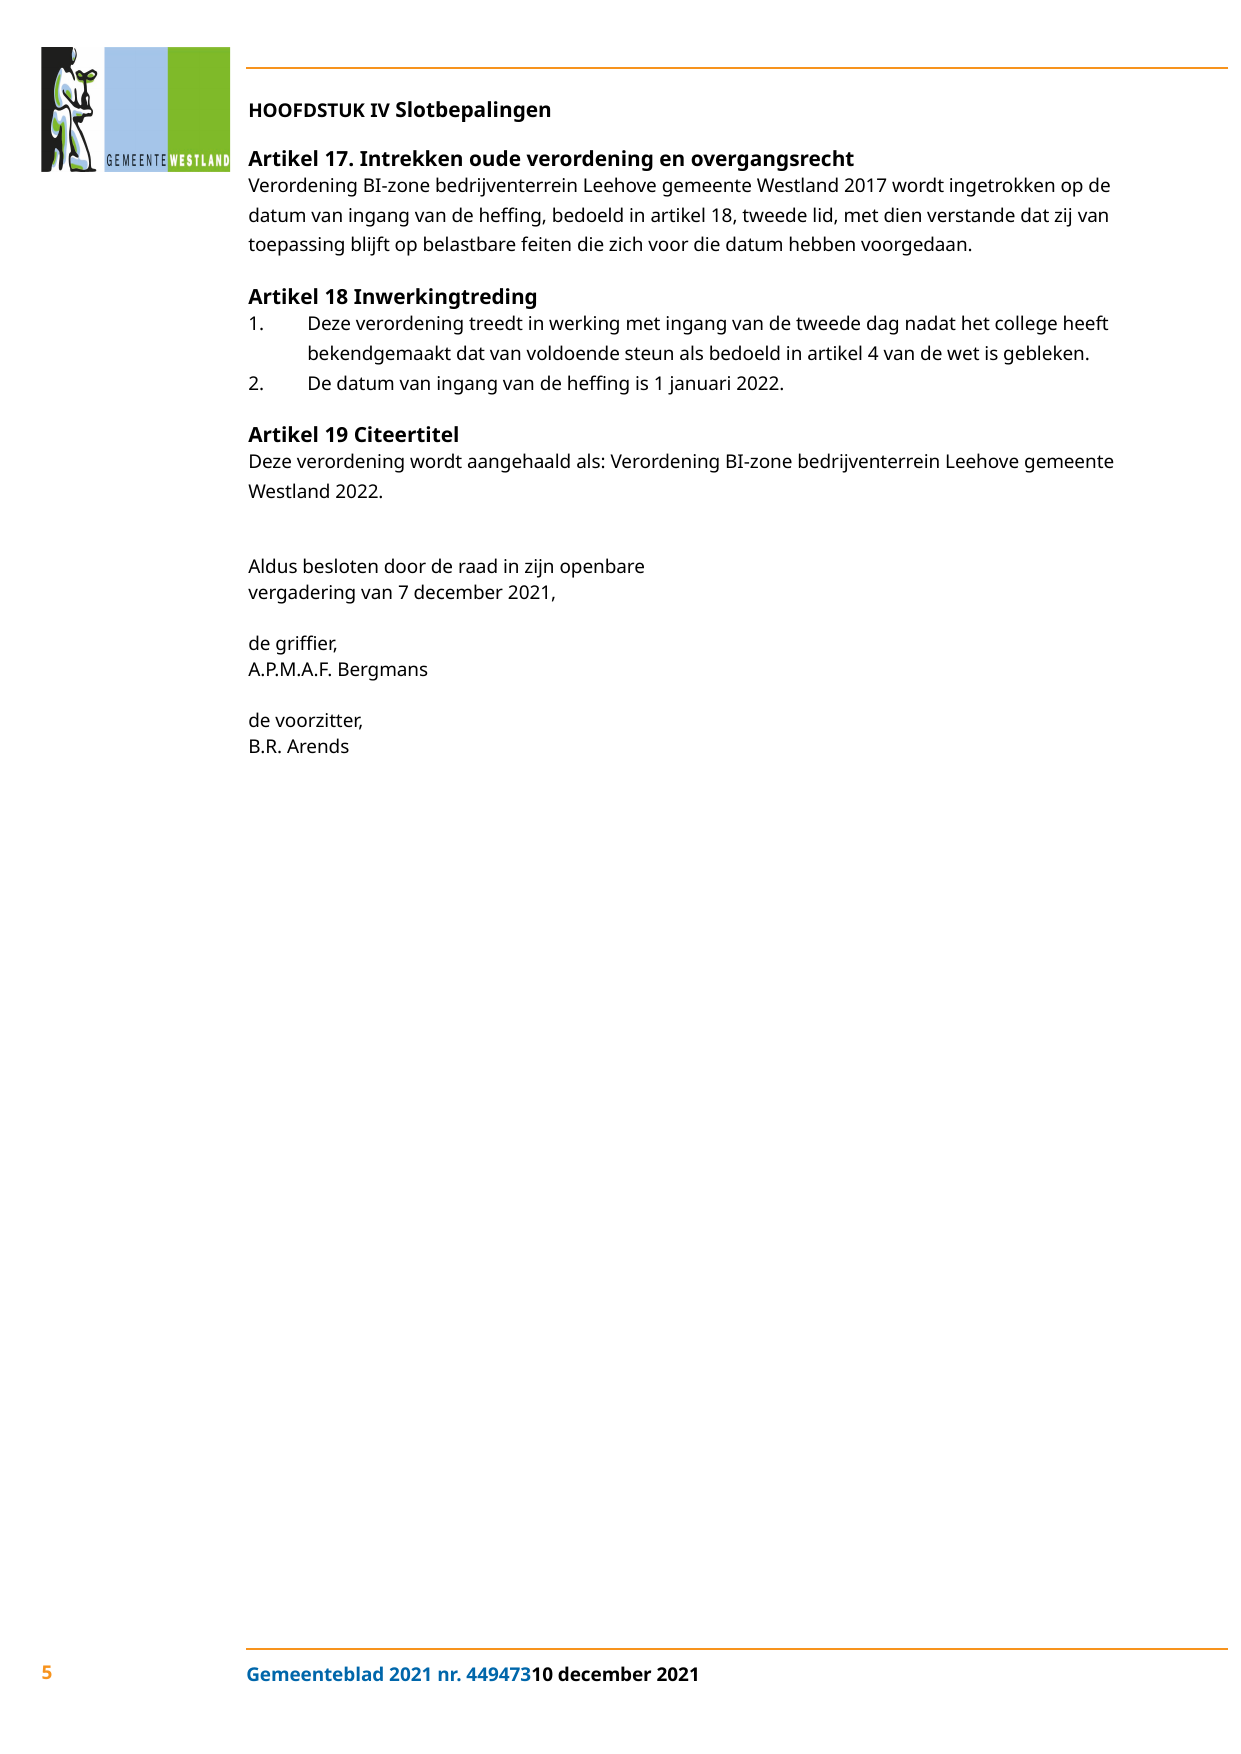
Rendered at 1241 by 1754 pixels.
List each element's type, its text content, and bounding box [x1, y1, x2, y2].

text Artikel 19 Citeertitel [248, 420, 1152, 448]
text Deze verordening wordt aangehaald als: Verordening BI-zone bedrijventerrein Leehove gemeente Westland 2022. [248, 448, 1152, 504]
text Artikel 17. Intrekken oude verordening en overgangsrecht [248, 144, 1152, 172]
list De datum van ingang van de heffing is 1 januari 2022. [248, 370, 1152, 395]
picture [41, 47, 231, 172]
text Verordening BI-zone bedrijventerrein Leehove gemeente Westland 2017 wordt ingetrokken op de datum van ingang van de heffing, bedoeld in artikel 18, tweede lid, met dien verstande dat zij van toepassing blijft op belastbare feiten die zich voor die datum hebben voorgedaan. [248, 172, 1152, 257]
text B.R. Arends [248, 733, 1152, 759]
text Aldus besloten door de raad in zijn openbare [248, 553, 1152, 579]
text de griffier, [248, 631, 1152, 656]
list Deze verordening treedt in werking met ingang van de tweede dag nadat het college heeft bekendgemaakt dat van voldoende steun als bedoeld in artikel 4 van de wet is gebleken. [248, 311, 1152, 366]
text HOOFDSTUK IV Slotbepalingen [248, 95, 1152, 123]
text A.P.M.A.F. Bergmans [248, 656, 1152, 682]
text de voorzitter, [248, 708, 1152, 733]
text vergadering van 7 december 2021, [248, 579, 1152, 605]
text Artikel 18 Inwerkingtreding [248, 282, 1152, 311]
